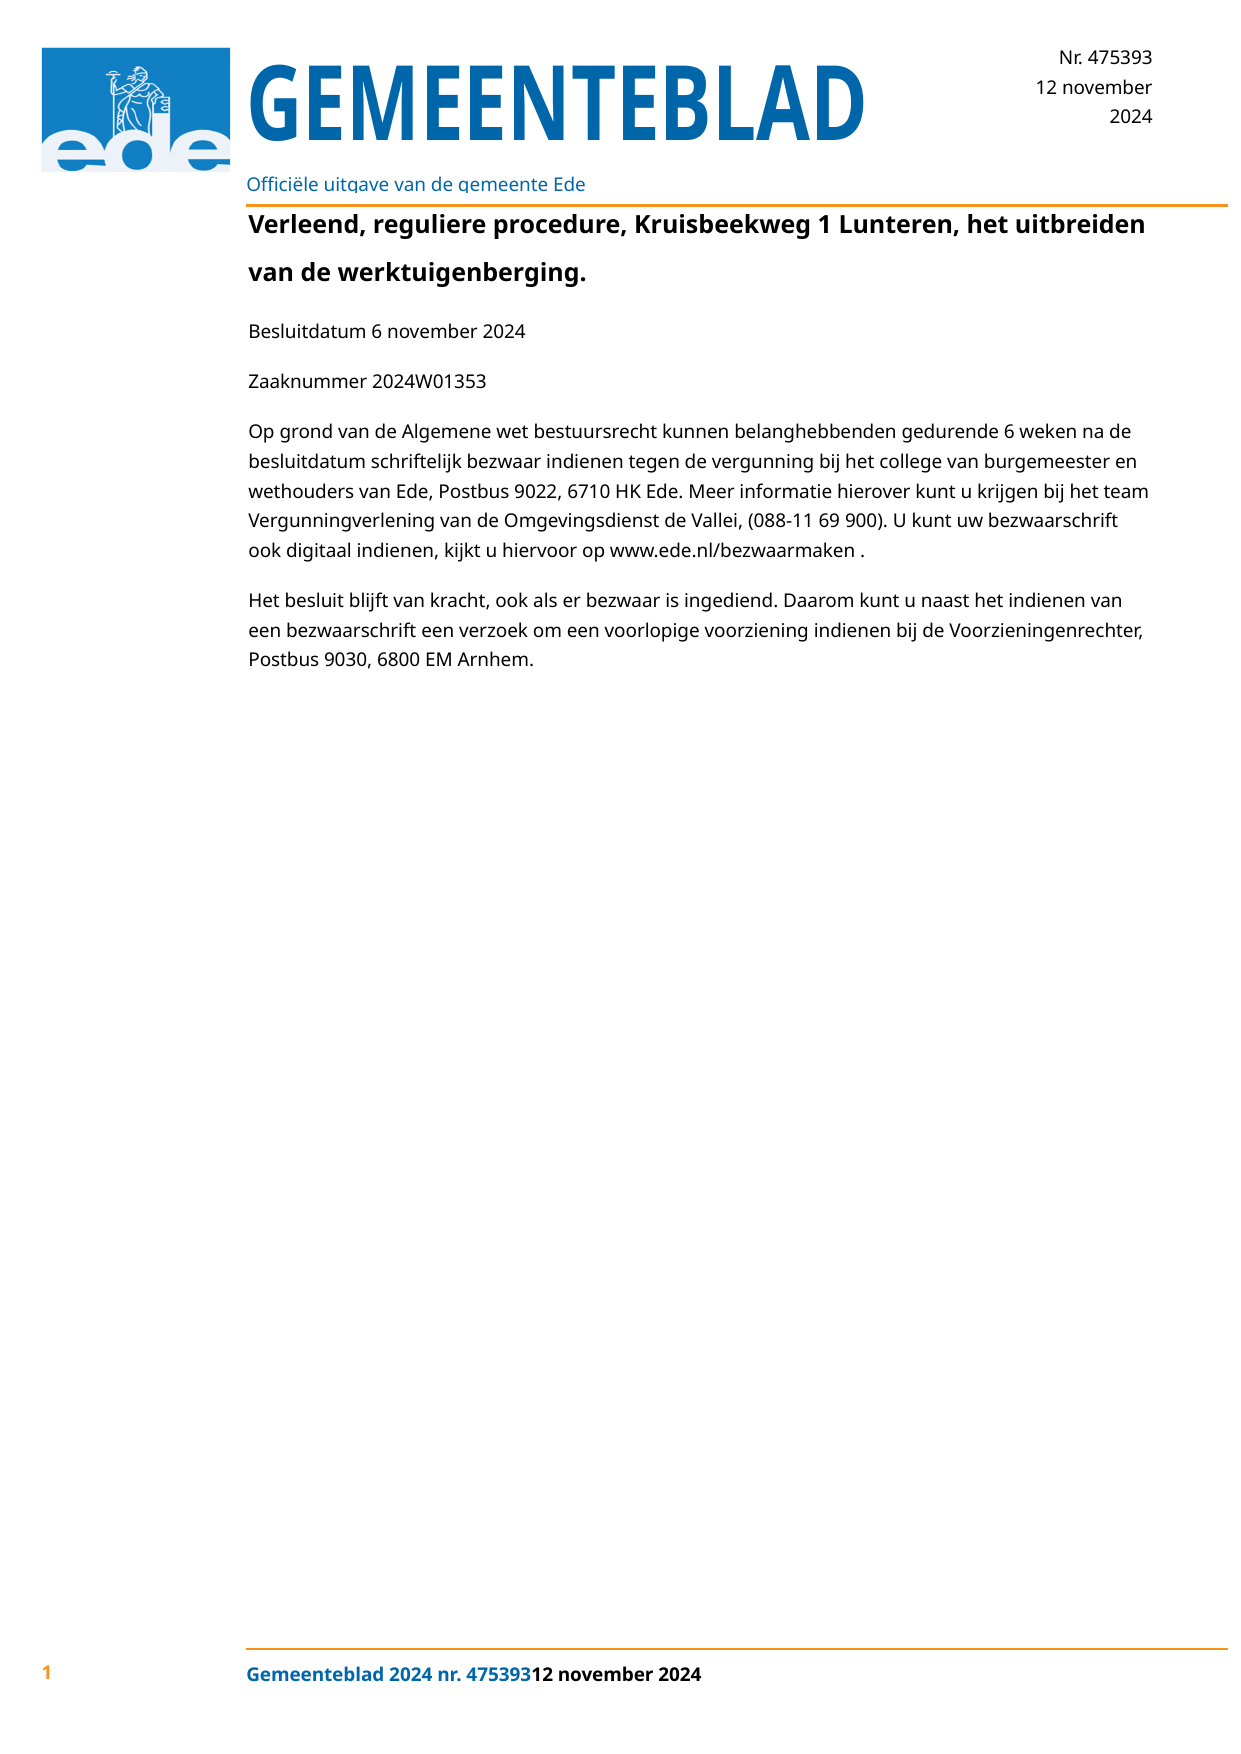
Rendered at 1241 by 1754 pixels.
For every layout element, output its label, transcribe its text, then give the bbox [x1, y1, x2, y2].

text Zaaknummer 2024W01353 [248, 368, 1152, 394]
text Verleend, reguliere procedure, Kruisbeekweg 1 Lunteren, het uitbreiden van de werktuigenberging. [248, 207, 1152, 288]
text Besluitdatum 6 november 2024 [248, 318, 1152, 344]
text Op grond van de Algemene wet bestuursrecht kunnen belanghebbenden gedurende 6 weken na de besluitdatum schriftelijk bezwaar indienen tegen de vergunning bij het college van burgemeester en wethouders van Ede, Postbus 9022, 6710 HK Ede. Meer informatie hierover kunt u krijgen bij het team Vergunningverlening van de Omgevingsdienst de Vallei, (088-11 69 900). U kunt uw bezwaarschrift ook digitaal indienen, kijkt u hiervoor op www.ede.nl/bezwaarmaken . [248, 419, 1152, 563]
text Het besluit blijft van kracht, ook als er bezwaar is ingediend. Daarom kunt u naast het indienen van een bezwaarschrift een verzoek om een voorlopige voorziening indienen bij de Voorzieningenrechter, Postbus 9030, 6800 EM Arnhem. [248, 587, 1152, 672]
picture [41, 47, 231, 172]
